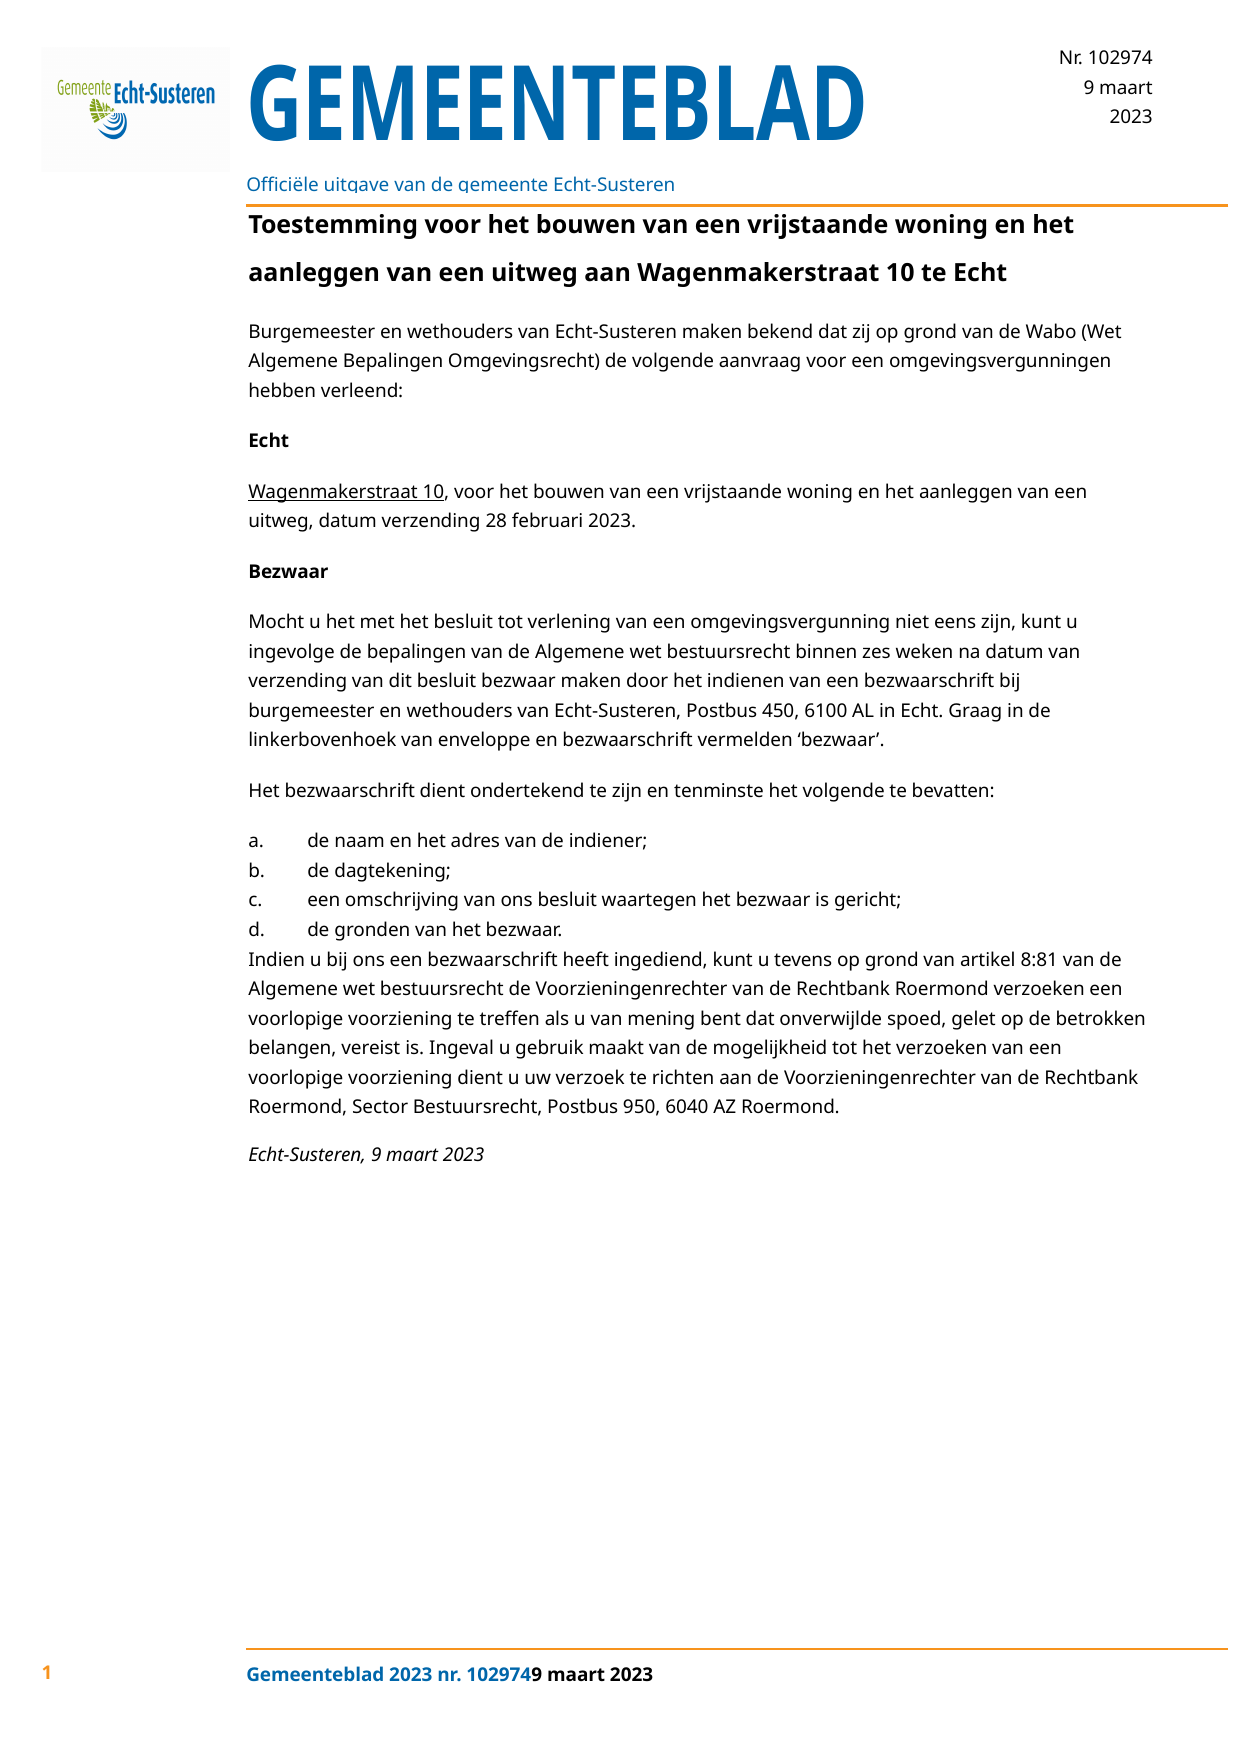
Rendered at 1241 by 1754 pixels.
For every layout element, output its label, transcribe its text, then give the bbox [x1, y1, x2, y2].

picture [41, 47, 231, 172]
list de naam en het adres van de indiener; [248, 827, 1152, 853]
text Echt [248, 427, 1152, 453]
text Wagenmakerstraat 10, voor het bouwen van een vrijstaande woning en het aanleggen van een uitweg, datum verzending 28 februari 2023. [248, 478, 1152, 533]
text Indien u bij ons een bezwaarschrift heeft ingediend, kunt u tevens op grond van artikel 8:81 van de Algemene wet bestuursrecht de Voorzieningenrechter van de Rechtbank Roermond verzoeken een voorlopige voorziening te treffen als u van mening bent dat onverwijlde spoed, gelet op de betrokken belangen, vereist is. Ingeval u gebruik maakt van de mogelijkheid tot het verzoeken van een voorlopige voorziening dient u uw verzoek te richten aan de Voorzieningenrechter van de Rechtbank Roermond, Sector Bestuursrecht, Postbus 950, 6040 AZ Roermond. [248, 946, 1152, 1119]
list de gronden van het bezwaar. [248, 916, 1152, 942]
text Bezwaar [248, 558, 1152, 584]
text Het bezwaarschrift dient ondertekend te zijn en tenminste het volgende te bevatten: [248, 777, 1152, 803]
list een omschrijving van ons besluit waartegen het bezwaar is gericht; [248, 887, 1152, 912]
list de dagtekening; [248, 857, 1152, 883]
text Echt-Susteren, 9 maart 2023 [248, 1142, 1152, 1167]
text Burgemeester en wethouders van Echt-Susteren maken bekend dat zij op grond van de Wabo (Wet Algemene Bepalingen Omgevingsrecht) de volgende aanvraag voor een omgevingsvergunningen hebben verleend: [248, 318, 1152, 403]
text Toestemming voor het bouwen van een vrijstaande woning en het aanleggen van een uitweg aan Wagenmakerstraat 10 te Echt [248, 207, 1152, 288]
text Mocht u het met het besluit tot verlening van een omgevingsvergunning niet eens zijn, kunt u ingevolge de bepalingen van de Algemene wet bestuursrecht binnen zes weken na datum van verzending van dit besluit bezwaar maken door het indienen van een bezwaarschrift bij burgemeester en wethouders van Echt-Susteren, Postbus 450, 6100 AL in Echt. Graag in de linkerbovenhoek van enveloppe en bezwaarschrift vermelden ‘bezwaar’. [248, 608, 1152, 752]
